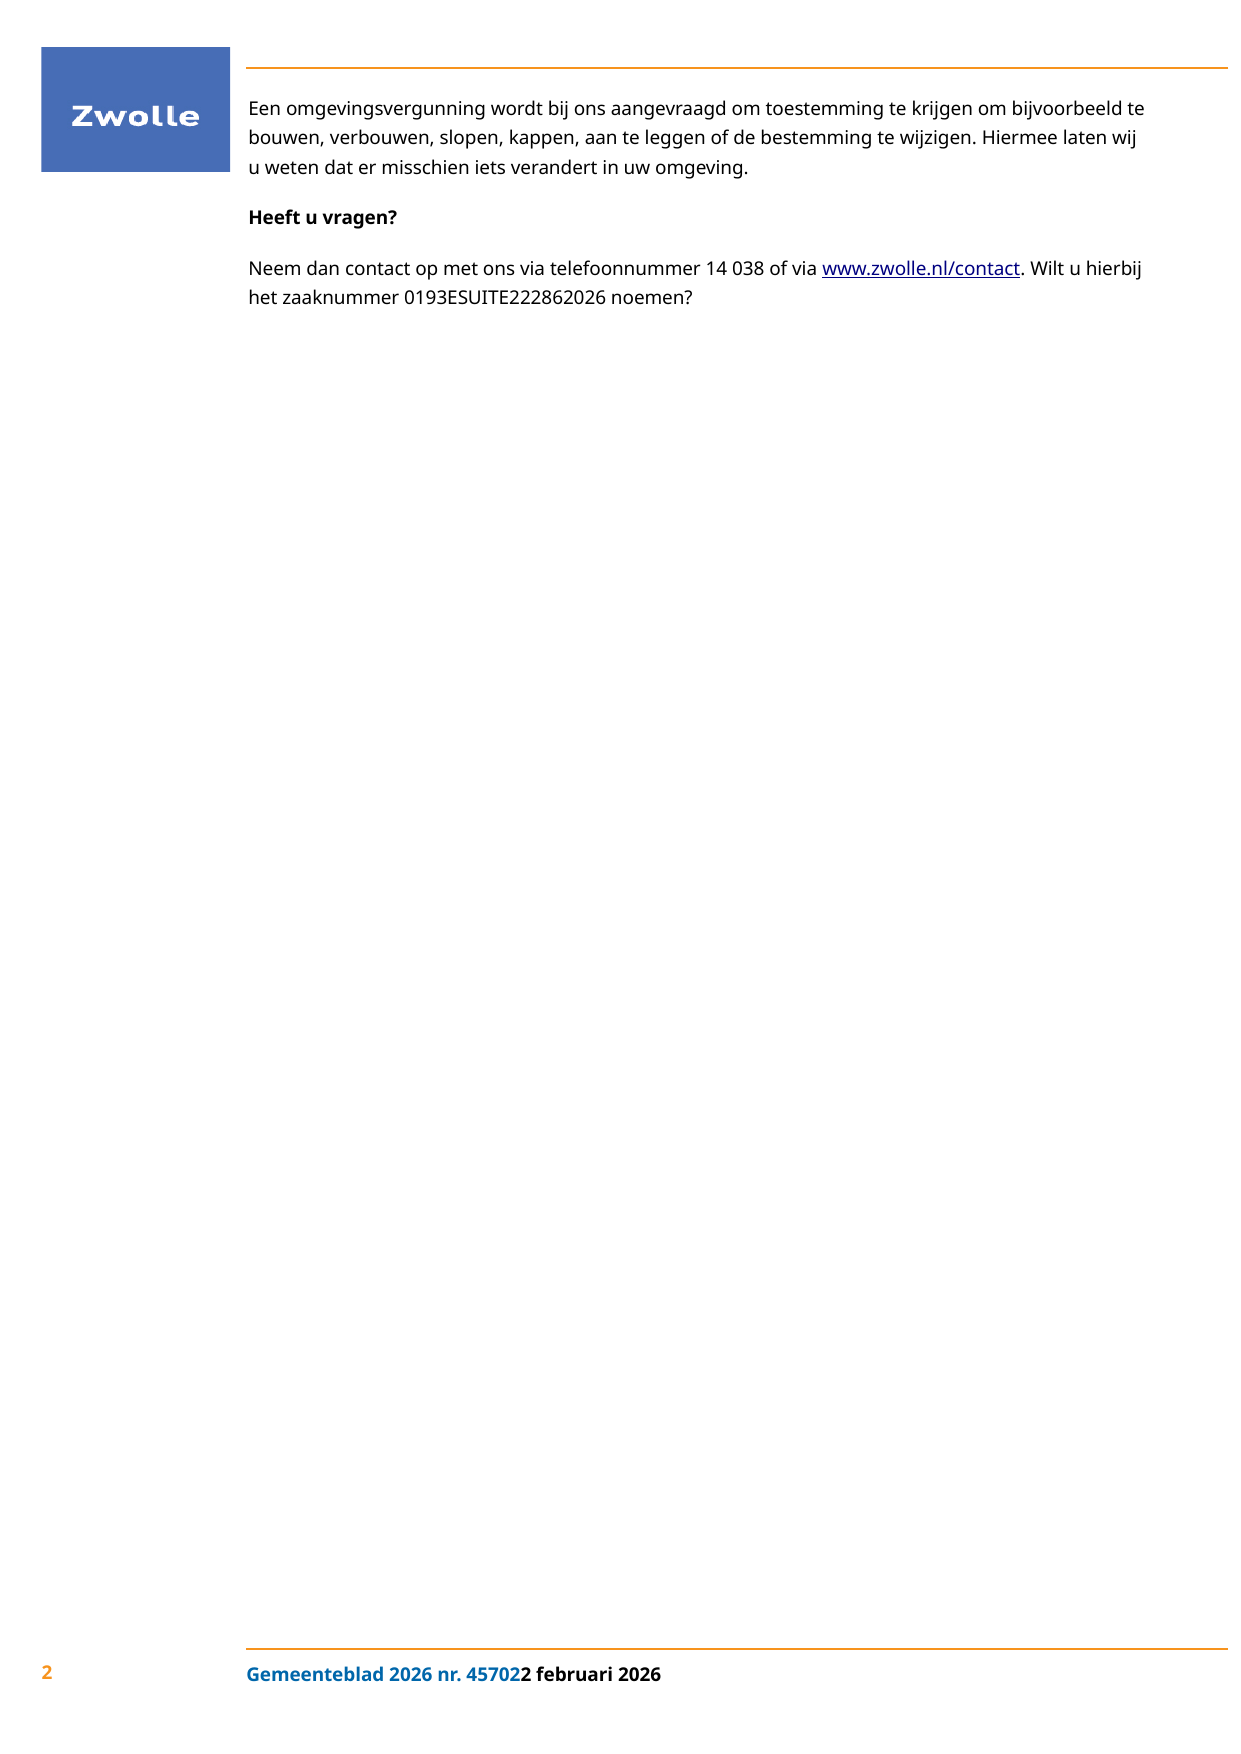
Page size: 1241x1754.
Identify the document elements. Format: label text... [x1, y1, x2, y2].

text Neem dan contact op met ons via telefoonnummer 14 038 of via www.zwolle.nl/contact. Wilt u hierbij het zaaknummer 0193ESUITE222862026 noemen? [248, 255, 1152, 310]
text Een omgevingsvergunning wordt bij ons aangevraagd om toestemming te krijgen om bijvoorbeeld te bouwen, verbouwen, slopen, kappen, aan te leggen of de bestemming te wijzigen. Hiermee laten wij u weten dat er misschien iets verandert in uw omgeving. [248, 95, 1152, 180]
text Heeft u vragen? [248, 204, 1152, 230]
picture [41, 47, 231, 172]
